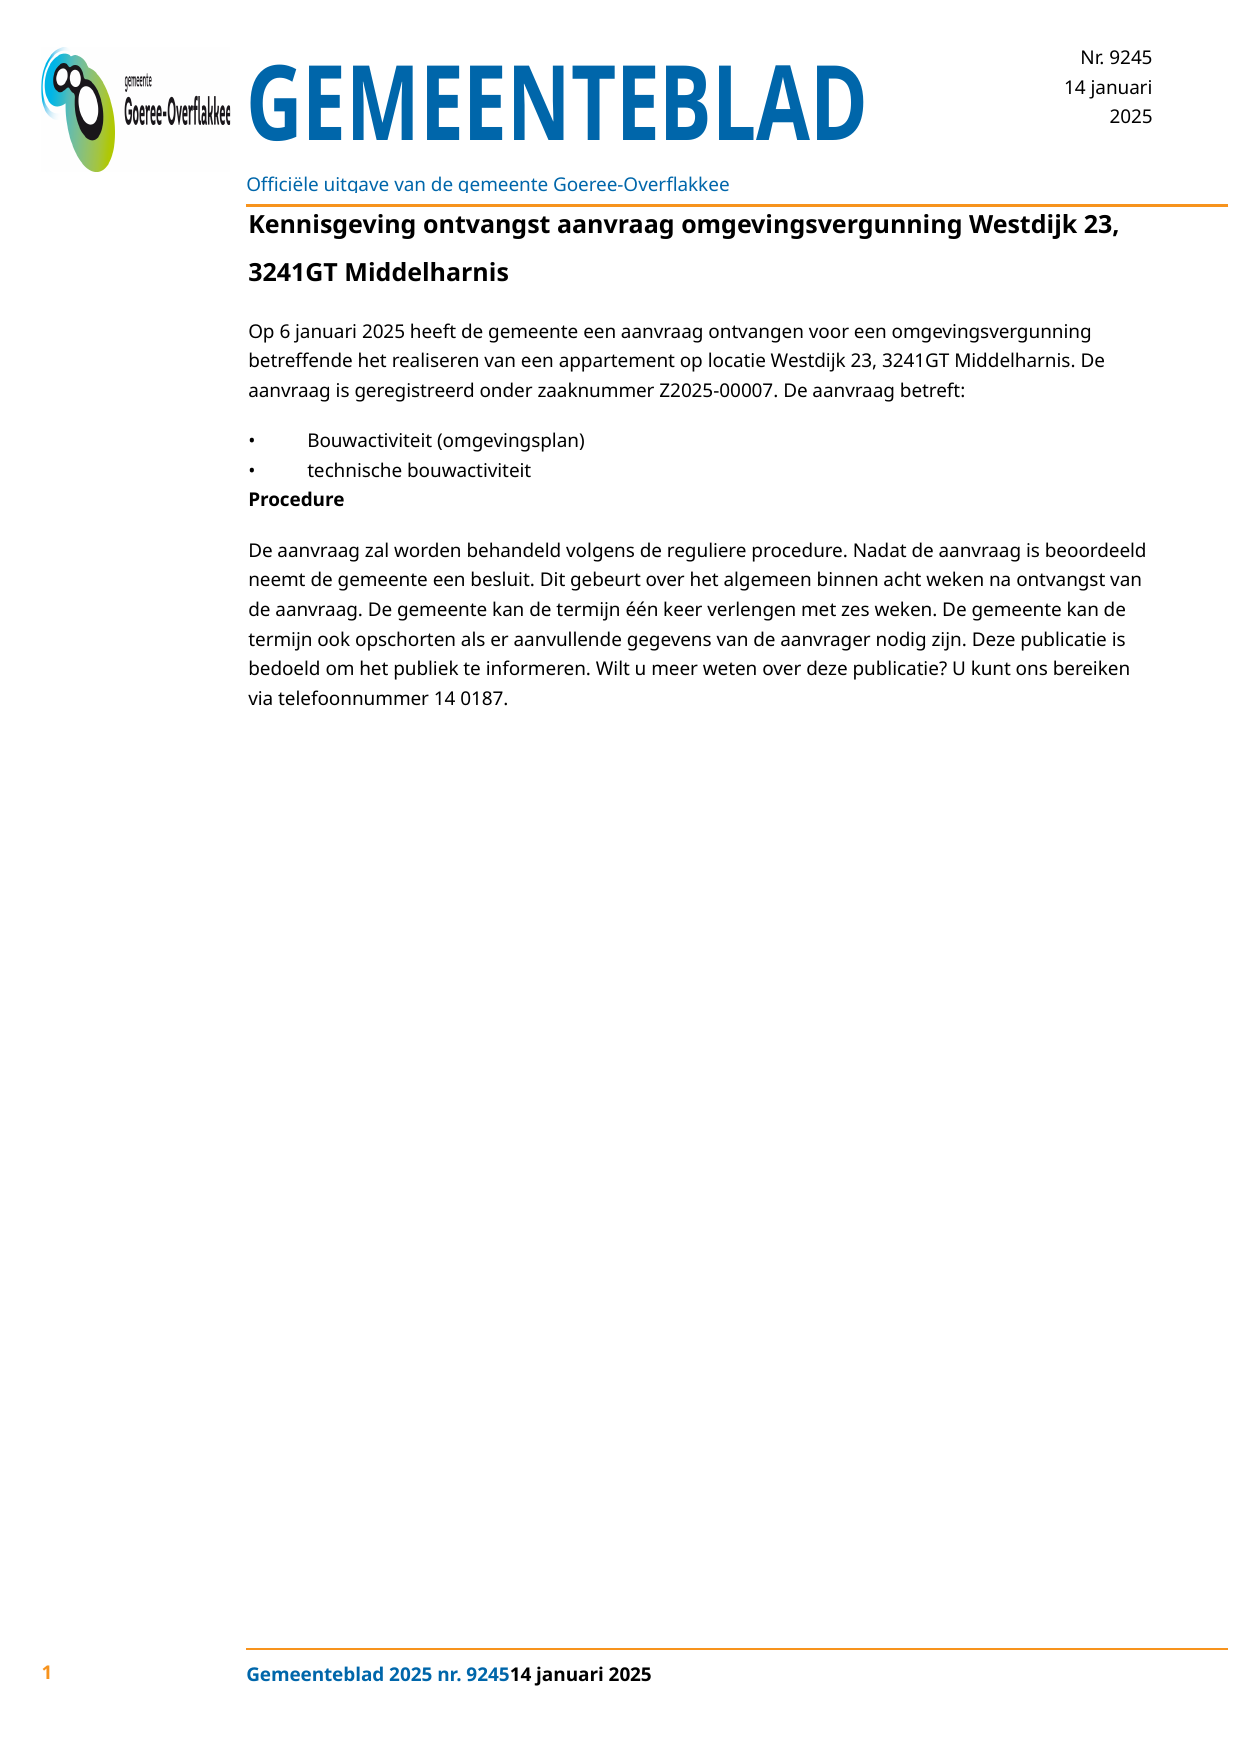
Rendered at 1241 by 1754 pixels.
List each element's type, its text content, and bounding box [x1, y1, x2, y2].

list technische bouwactiviteit [248, 457, 1152, 483]
list Bouwactiviteit (omgevingsplan) [248, 427, 1152, 453]
text Op 6 januari 2025 heeft de gemeente een aanvraag ontvangen voor een omgevingsvergunning betreffende het realiseren van een appartement op locatie Westdijk 23, 3241GT Middelharnis. De aanvraag is geregistreerd onder zaaknummer Z2025-00007. De aanvraag betreft: [248, 318, 1152, 403]
text Procedure [248, 487, 1152, 512]
text De aanvraag zal worden behandeld volgens de reguliere procedure. Nadat de aanvraag is beoordeeld neemt de gemeente een besluit. Dit gebeurt over het algemeen binnen acht weken na ontvangst van de aanvraag. De gemeente kan de termijn één keer verlengen met zes weken. De gemeente kan de termijn ook opschorten als er aanvullende gegevens van de aanvrager nodig zijn. Deze publicatie is bedoeld om het publiek te informeren. Wilt u meer weten over deze publicatie? U kunt ons bereiken via telefoonnummer 14 0187. [248, 537, 1152, 711]
text Kennisgeving ontvangst aanvraag omgevingsvergunning Westdijk 23, 3241GT Middelharnis [248, 207, 1152, 288]
picture [41, 47, 231, 172]
